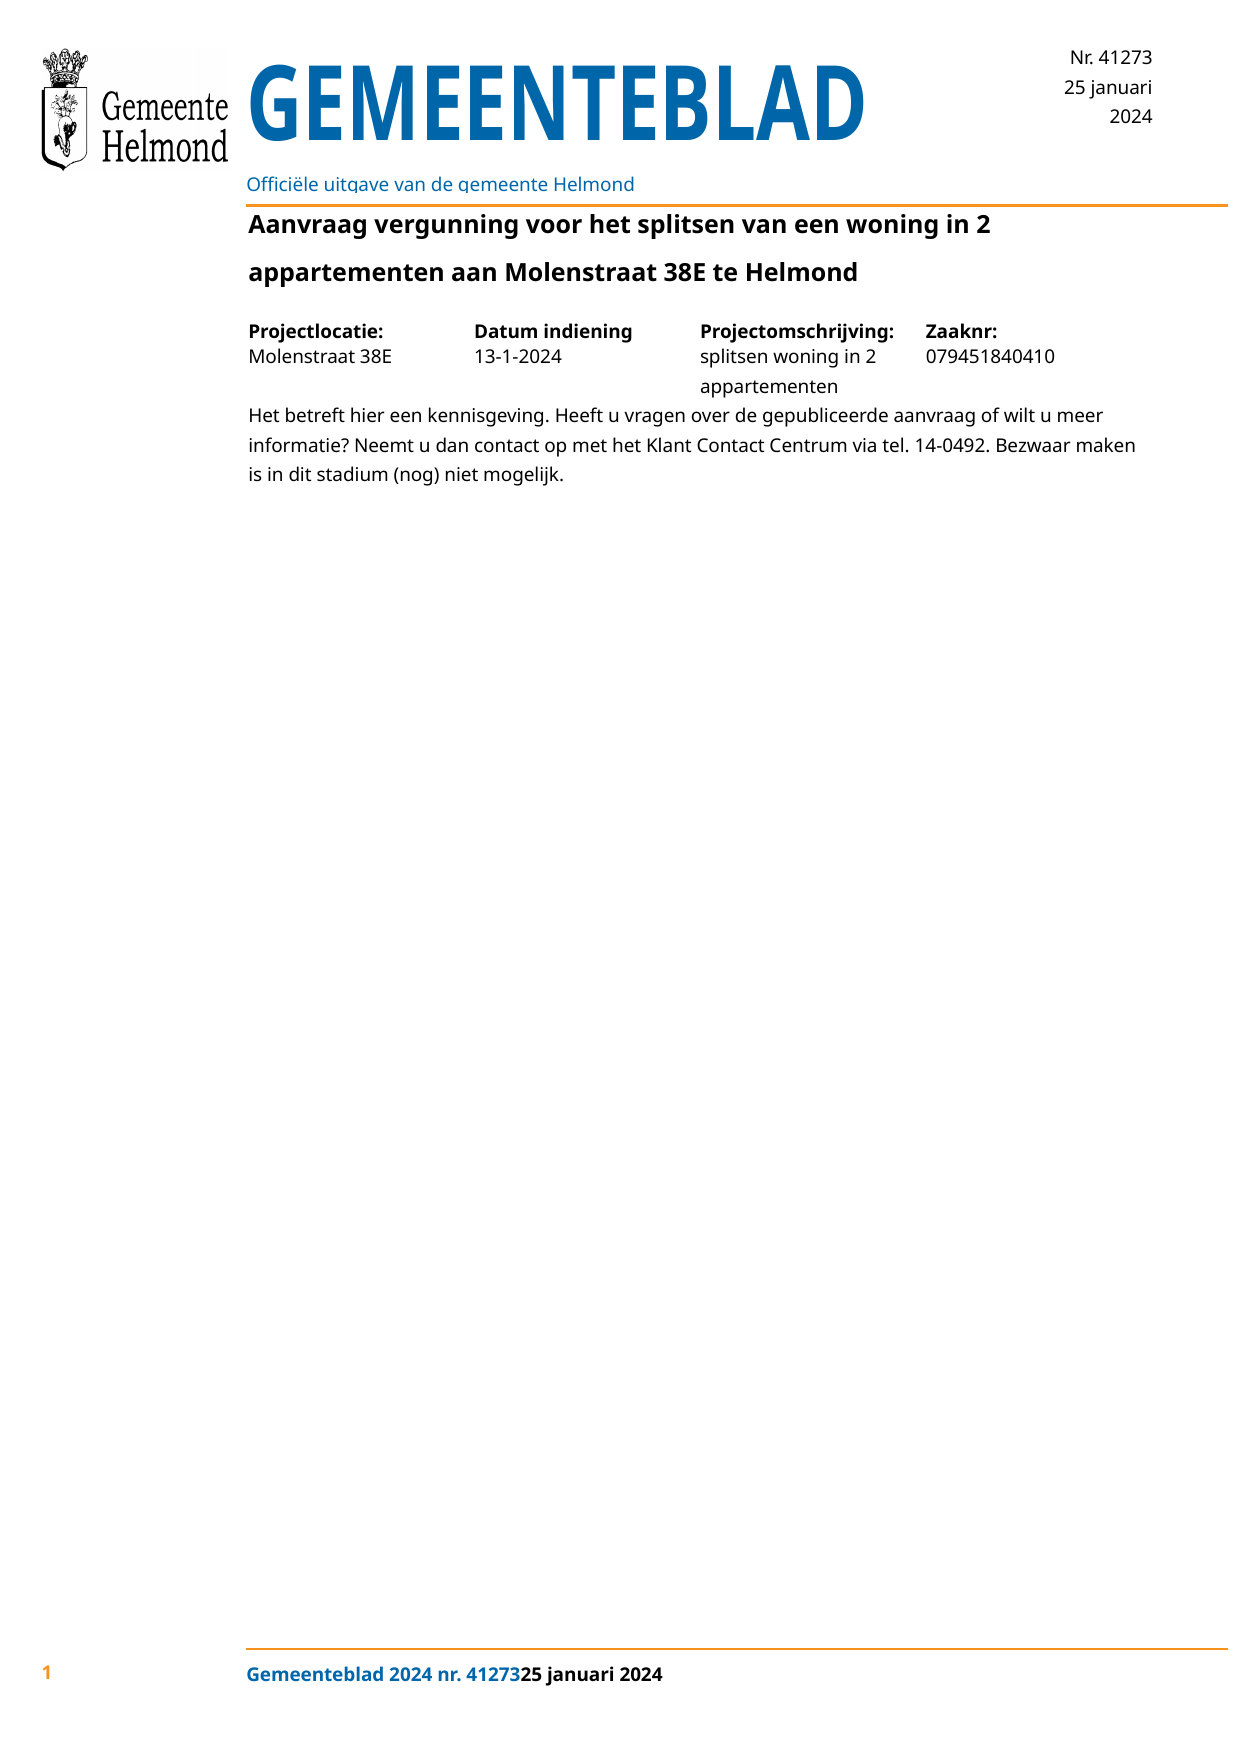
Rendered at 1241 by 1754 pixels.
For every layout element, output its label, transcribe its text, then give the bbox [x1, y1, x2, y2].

table_header Zaaknr: [926, 318, 1152, 344]
table_cell splitsen woning in 2 appartementen [700, 344, 926, 399]
table_header Projectomschrijving: [700, 318, 926, 344]
table_cell 079451840410 [926, 344, 1152, 399]
picture [41, 47, 231, 172]
table_header Projectlocatie: [248, 318, 474, 344]
text Het betreft hier een kennisgeving. Heeft u vragen over de gepubliceerde aanvraag of wilt u meer informatie? Neemt u dan contact op met het Klant Contact Centrum via tel. 14-0492. Bezwaar maken is in dit stadium (nog) niet mogelijk. [248, 402, 1152, 487]
table_cell 13-1-2024 [474, 344, 700, 399]
text Aanvraag vergunning voor het splitsen van een woning in 2 appartementen aan Molenstraat 38E te Helmond [248, 207, 1152, 288]
table_cell Molenstraat 38E [248, 344, 474, 399]
table_header Datum indiening [474, 318, 700, 344]
